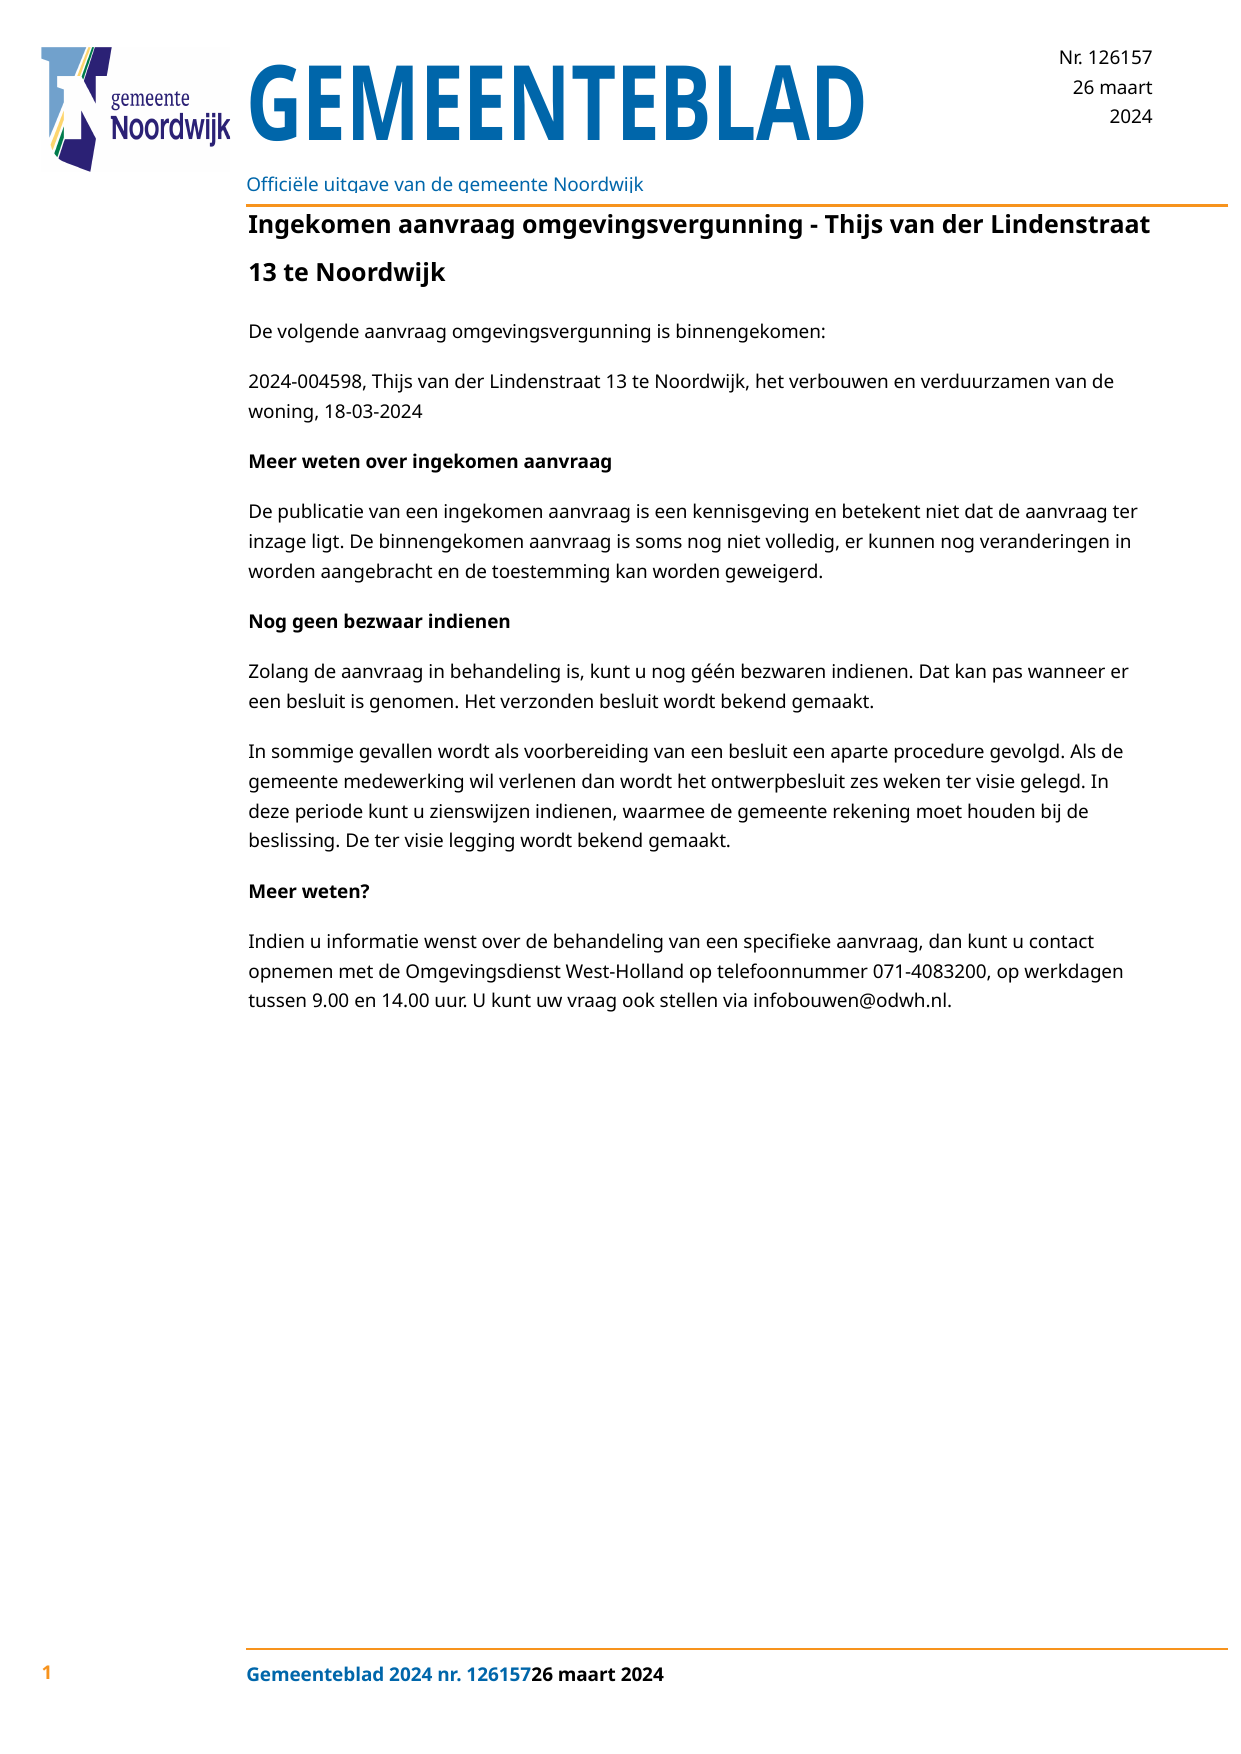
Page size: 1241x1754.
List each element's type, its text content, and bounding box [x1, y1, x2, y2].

text Ingekomen aanvraag omgevingsvergunning - Thijs van der Lindenstraat 13 te Noordwijk [248, 207, 1152, 288]
text In sommige gevallen wordt als voorbereiding van een besluit een aparte procedure gevolgd. Als de gemeente medewerking wil verlenen dan wordt het ontwerpbesluit zes weken ter visie gelegd. In deze periode kunt u zienswijzen indienen, waarmee de gemeente rekening moet houden bij de beslissing. De ter visie legging wordt bekend gemaakt. [248, 739, 1152, 853]
text Meer weten over ingekomen aanvraag [248, 448, 1152, 474]
text Zolang de aanvraag in behandeling is, kunt u nog géén bezwaren indienen. Dat kan pas wanneer er een besluit is genomen. Het verzonden besluit wordt bekend gemaakt. [248, 659, 1152, 714]
text Nog geen bezwaar indienen [248, 608, 1152, 634]
text Indien u informatie wenst over de behandeling van een specifieke aanvraag, dan kunt u contact opnemen met de Omgevingsdienst West-Holland op telefoonnummer 071-4083200, op werkdagen tussen 9.00 en 14.00 uur. U kunt uw vraag ook stellen via infobouwen@odwh.nl. [248, 928, 1152, 1013]
picture [41, 47, 231, 172]
text 2024-004598, Thijs van der Lindenstraat 13 te Noordwijk, het verbouwen en verduurzamen van de woning, 18-03-2024 [248, 368, 1152, 424]
text Meer weten? [248, 878, 1152, 904]
text De publicatie van een ingekomen aanvraag is een kennisgeving en betekent niet dat de aanvraag ter inzage ligt. De binnengekomen aanvraag is soms nog niet volledig, er kunnen nog veranderingen in worden aangebracht en de toestemming kan worden geweigerd. [248, 499, 1152, 584]
text De volgende aanvraag omgevingsvergunning is binnengekomen: [248, 318, 1152, 344]
